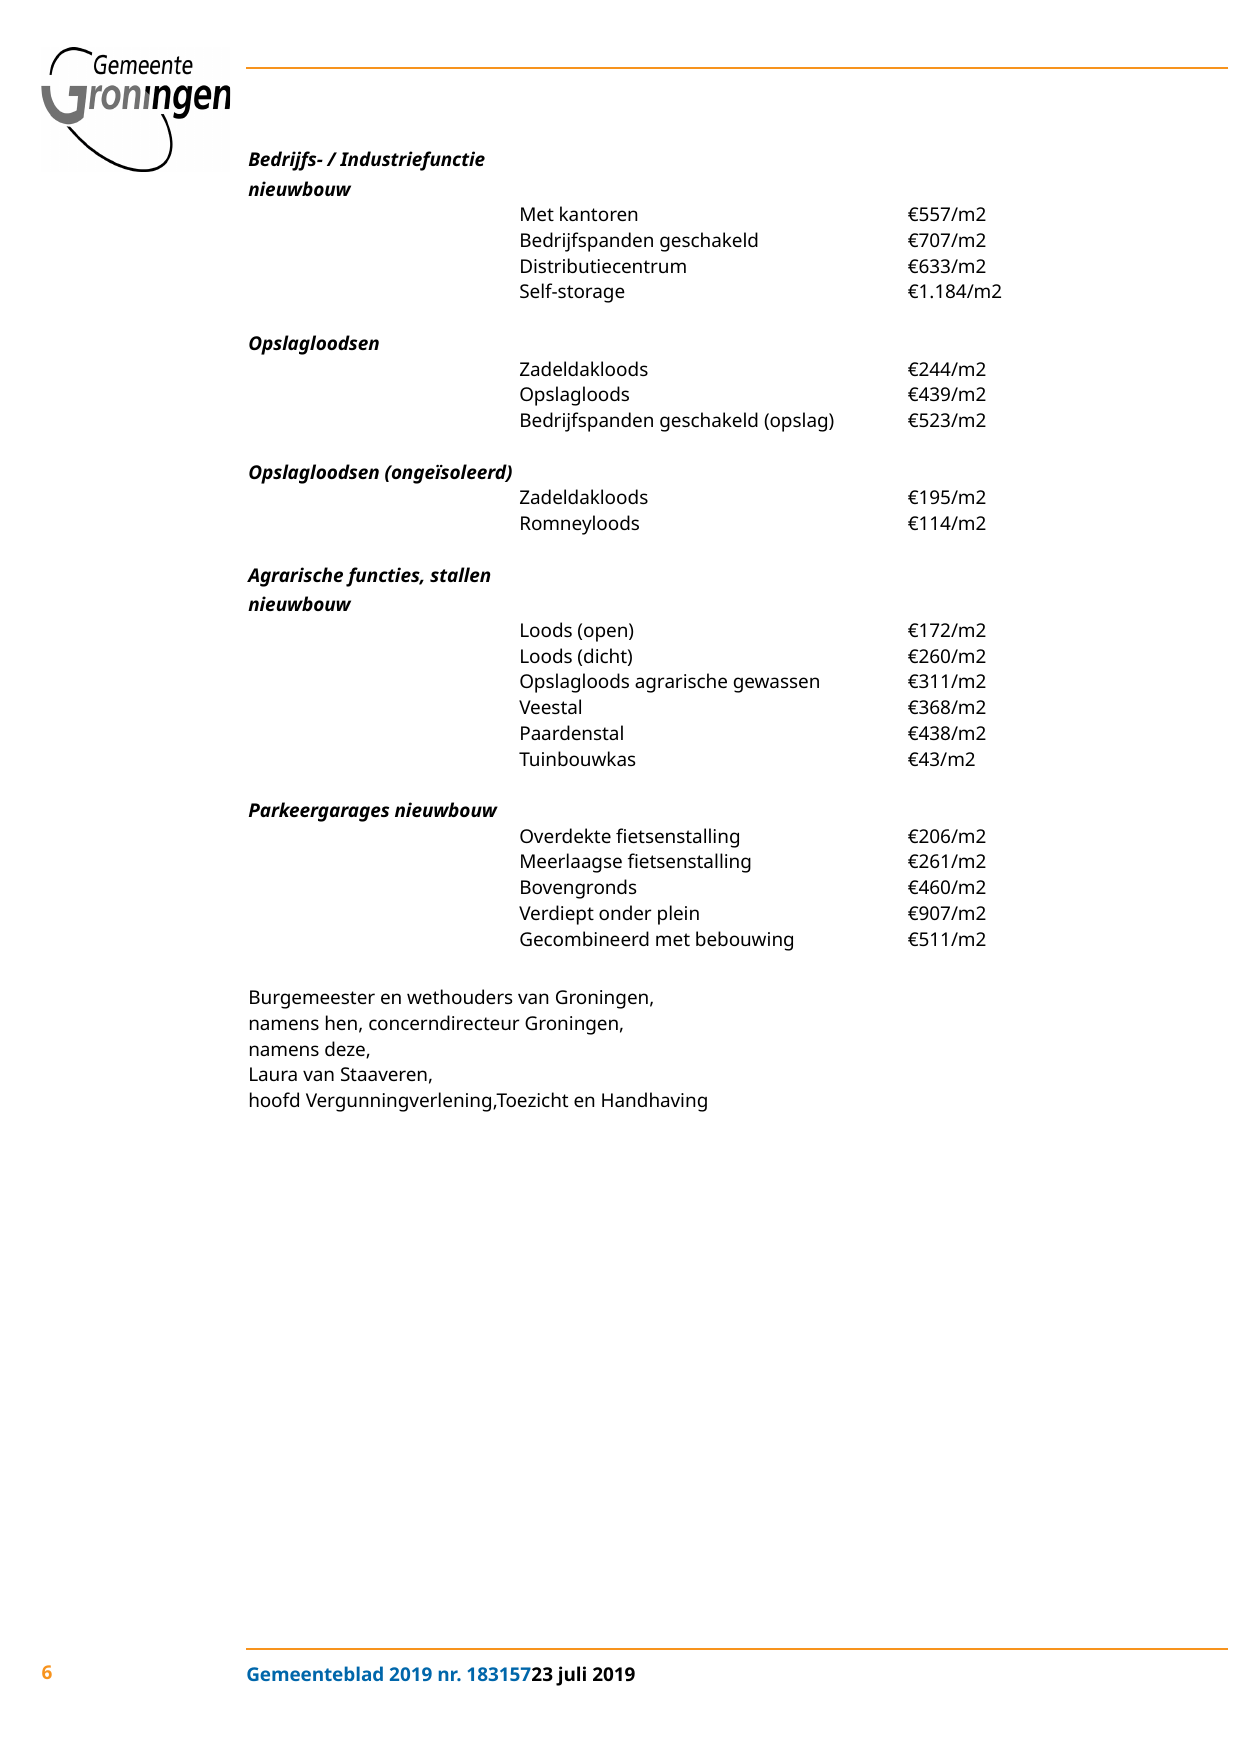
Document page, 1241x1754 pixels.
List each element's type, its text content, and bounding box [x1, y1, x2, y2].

table_cell [908, 330, 1152, 356]
table_cell [908, 305, 1152, 330]
table_cell Tuinbouwkas [519, 746, 908, 771]
table_cell Loods (open) [519, 617, 908, 643]
table_cell Parkeergarages nieuwbouw [248, 797, 519, 823]
table_cell [248, 356, 519, 382]
table_cell €244/m2 [908, 356, 1152, 382]
table_cell Bedrijfs- / Industriefunctie nieuwbouw [248, 146, 519, 202]
table_cell [248, 823, 519, 849]
table_cell €114/m2 [908, 510, 1152, 536]
table_cell Gecombineerd met bebouwing [519, 926, 908, 952]
table_cell €439/m2 [908, 382, 1152, 407]
table_cell [519, 146, 908, 202]
table_cell €195/m2 [908, 485, 1152, 510]
table_cell [519, 121, 908, 146]
table_cell €633/m2 [908, 253, 1152, 279]
table_cell [519, 771, 908, 797]
table_cell [248, 485, 519, 510]
table_cell [908, 146, 1152, 202]
table_cell €43/m2 [908, 746, 1152, 771]
picture [41, 47, 231, 172]
table_cell [248, 694, 519, 720]
table_cell Opslagloodsen (ongeïsoleerd) [248, 459, 519, 484]
table_cell [908, 433, 1152, 459]
table_cell €368/m2 [908, 694, 1152, 720]
table_cell [519, 330, 908, 356]
text namens hen, concerndirecteur Groningen, [248, 1010, 1152, 1036]
table_cell €311/m2 [908, 669, 1152, 694]
table_cell [519, 536, 908, 562]
table_cell €511/m2 [908, 926, 1152, 952]
table_cell [519, 459, 908, 484]
table_cell Agrarische functies, stallen nieuwbouw [248, 562, 519, 617]
table_cell €1.184/m2 [908, 279, 1152, 304]
table_cell Veestal [519, 694, 908, 720]
table_cell €707/m2 [908, 227, 1152, 253]
table_cell [248, 253, 519, 279]
table_cell €460/m2 [908, 874, 1152, 900]
table_cell [248, 408, 519, 433]
table_cell [519, 433, 908, 459]
table_cell [248, 433, 519, 459]
table_cell [248, 382, 519, 407]
table_cell [908, 121, 1152, 146]
table_cell [908, 562, 1152, 617]
table_cell [248, 746, 519, 771]
text namens deze, [248, 1036, 1152, 1062]
table_cell €261/m2 [908, 849, 1152, 874]
table_cell [908, 771, 1152, 797]
table_cell [248, 874, 519, 900]
table_cell €557/m2 [908, 202, 1152, 227]
table_cell [248, 305, 519, 330]
table_cell [248, 202, 519, 227]
table_cell [519, 95, 908, 121]
table_cell [248, 669, 519, 694]
table_cell €907/m2 [908, 900, 1152, 926]
table_cell Meerlaagse fietsenstalling [519, 849, 908, 874]
table_cell [248, 849, 519, 874]
table_cell [248, 95, 519, 121]
table_cell [908, 797, 1152, 823]
table_cell [248, 900, 519, 926]
table_cell Bedrijfspanden geschakeld [519, 227, 908, 253]
table_cell Met kantoren [519, 202, 908, 227]
table_cell [248, 617, 519, 643]
table_cell [519, 797, 908, 823]
table_cell [248, 279, 519, 304]
table_cell [248, 643, 519, 668]
table_cell Zadeldakloods [519, 485, 908, 510]
table_cell €206/m2 [908, 823, 1152, 849]
table_cell [519, 562, 908, 617]
table_cell Opslagloods [519, 382, 908, 407]
table_cell Zadeldakloods [519, 356, 908, 382]
table_cell [248, 926, 519, 952]
table_cell [248, 121, 519, 146]
table_cell Opslagloods agrarische gewassen [519, 669, 908, 694]
table_cell €260/m2 [908, 643, 1152, 668]
table_cell [248, 771, 519, 797]
table_cell Overdekte fietsenstalling [519, 823, 908, 849]
table_cell [519, 305, 908, 330]
table_cell Self-storage [519, 279, 908, 304]
table_cell [908, 459, 1152, 484]
table_cell Romneyloods [519, 510, 908, 536]
table_cell Paardenstal [519, 720, 908, 746]
table_cell Bedrijfspanden geschakeld (opslag) [519, 408, 908, 433]
text Burgemeester en wethouders van Groningen, [248, 984, 1152, 1010]
table_cell [248, 227, 519, 253]
table_cell €523/m2 [908, 408, 1152, 433]
text hoofd Vergunningverlening,Toezicht en Handhaving [248, 1087, 1152, 1113]
table_cell Verdiept onder plein [519, 900, 908, 926]
table_cell [908, 536, 1152, 562]
table_cell €438/m2 [908, 720, 1152, 746]
table_cell [248, 720, 519, 746]
table_cell [248, 536, 519, 562]
table_cell Opslagloodsen [248, 330, 519, 356]
table_cell €172/m2 [908, 617, 1152, 643]
table_cell Bovengronds [519, 874, 908, 900]
table_cell Distributiecentrum [519, 253, 908, 279]
table_cell [248, 510, 519, 536]
table_cell [908, 95, 1152, 121]
text Laura van Staaveren, [248, 1062, 1152, 1087]
table_cell Loods (dicht) [519, 643, 908, 668]
